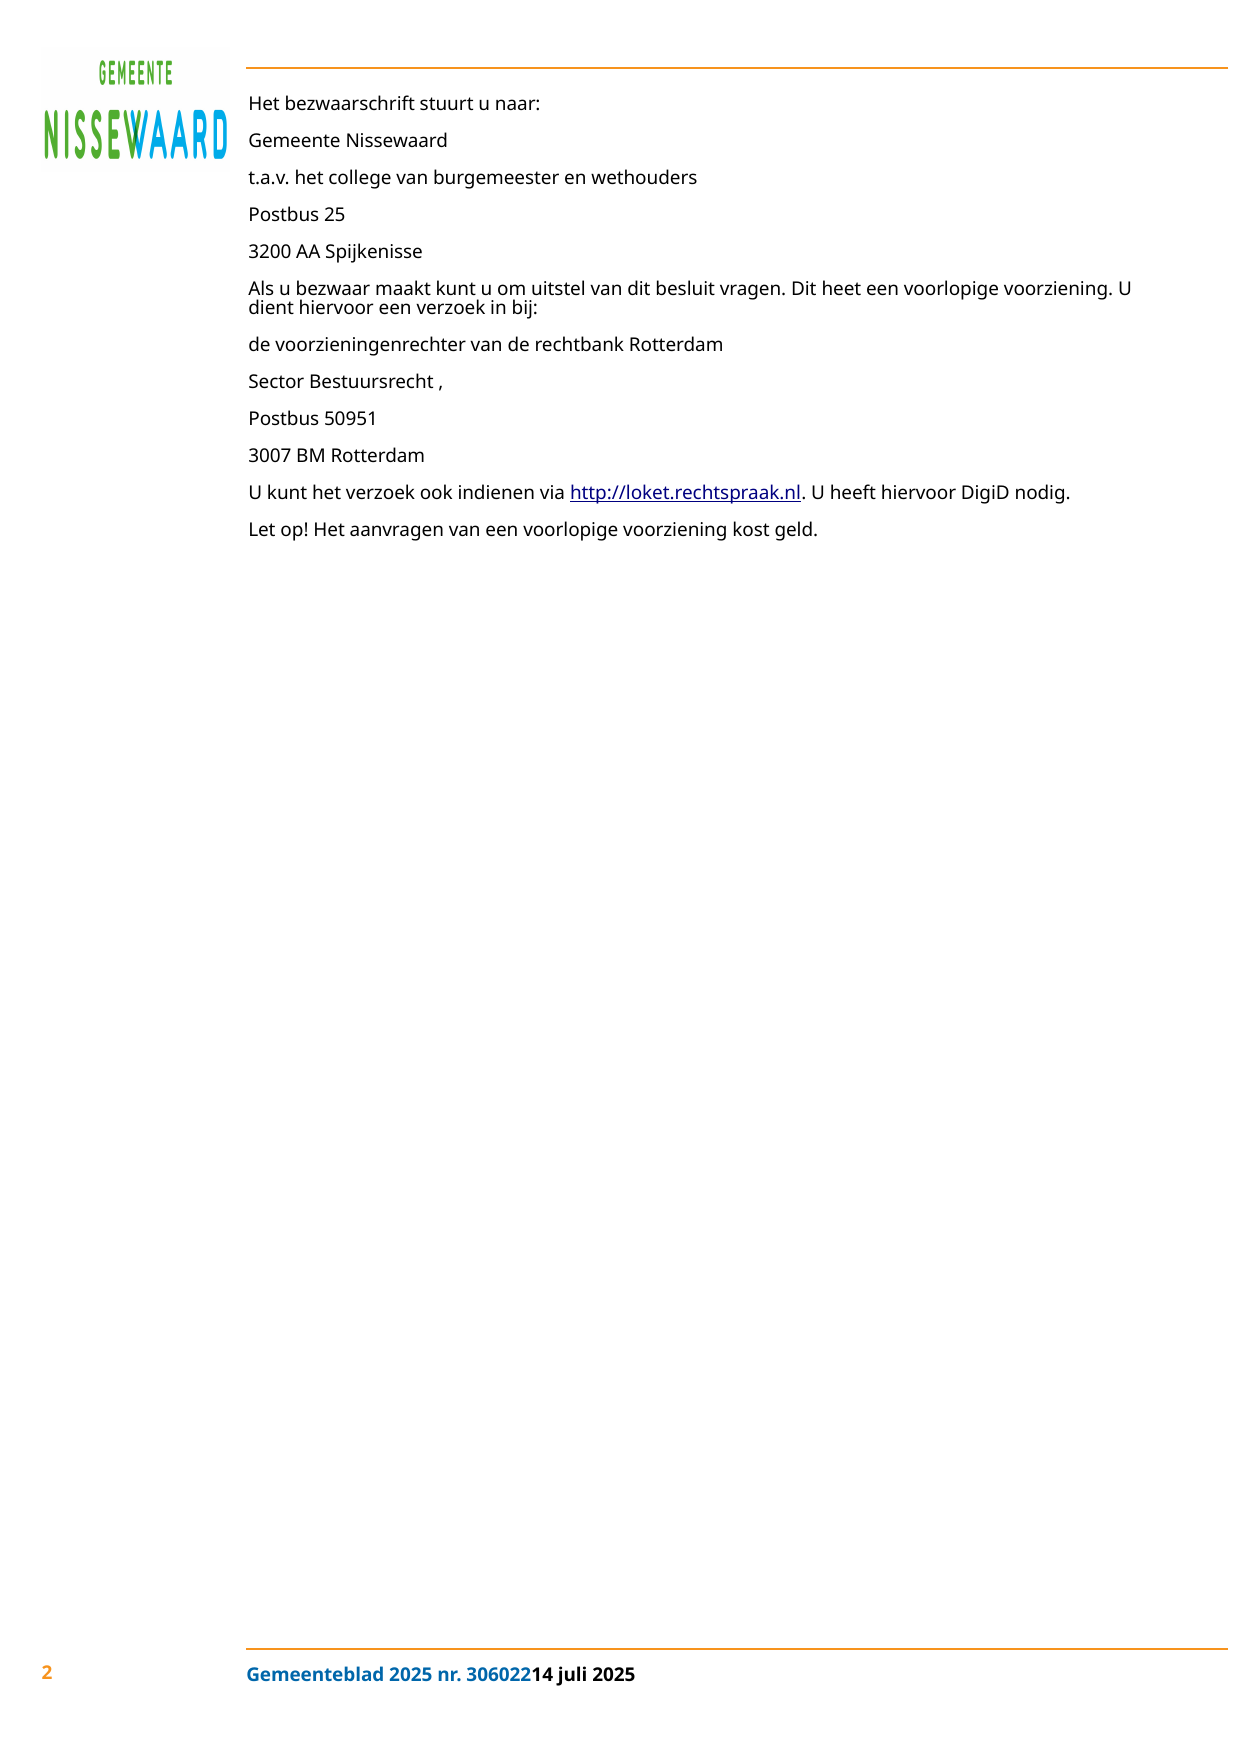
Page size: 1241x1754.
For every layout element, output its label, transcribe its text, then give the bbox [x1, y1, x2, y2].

text Gemeente Nissewaard [248, 132, 1152, 151]
text 3007 BM Rotterdam [248, 447, 1152, 466]
text Postbus 25 [248, 206, 1152, 225]
text Let op! Het aanvragen van een voorlopige voorziening kost geld. [248, 521, 1152, 540]
text Sector Bestuursrecht , [248, 373, 1152, 392]
text Postbus 50951 [248, 410, 1152, 429]
text U kunt het verzoek ook indienen via http://loket.rechtspraak.nl. U heeft hiervoor DigiD nodig. [248, 484, 1152, 503]
text t.a.v. het college van burgemeester en wethouders [248, 169, 1152, 188]
text Het bezwaarschrift stuurt u naar: [248, 95, 1152, 114]
text Als u bezwaar maakt kunt u om uitstel van dit besluit vragen. Dit heet een voorlopige voorziening. U dient hiervoor een verzoek in bij: [248, 280, 1152, 318]
text 3200 AA Spijkenisse [248, 243, 1152, 262]
picture [41, 47, 231, 172]
text de voorzieningenrechter van de rechtbank Rotterdam [248, 336, 1152, 355]
